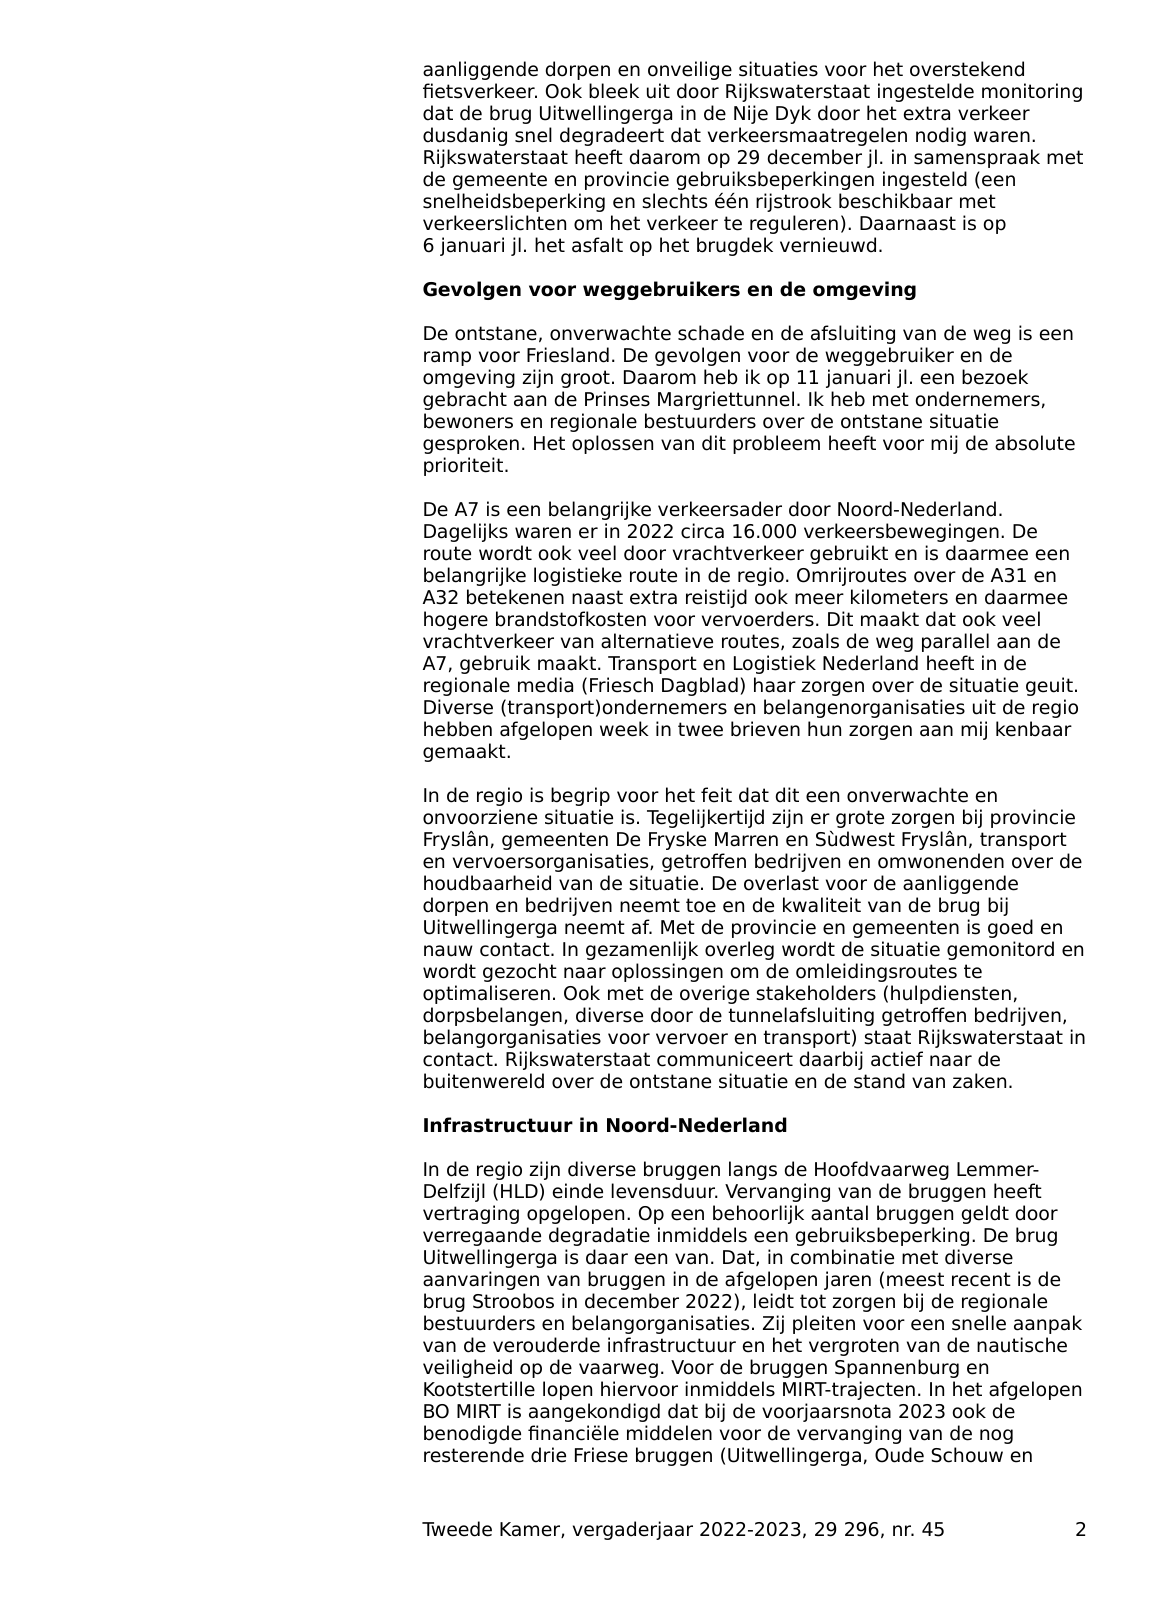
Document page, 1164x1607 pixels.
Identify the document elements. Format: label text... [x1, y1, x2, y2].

text De A7 is een belangrijke verkeersader door Noord-Nederland. Dagelijks waren er in 2022 circa 16.000 verkeersbewegingen. De route wordt ook veel door vrachtverkeer gebruikt en is daarmee een belangrijke logistieke route in de regio. Omrijroutes over de A31 en A32 betekenen naast extra reistijd ook meer kilometers en daarmee hogere brandstofkosten voor vervoerders. Dit maakt dat ook veel vrachtverkeer van alternatieve routes, zoals de weg parallel aan de A7, gebruik maakt. Transport en Logistiek Nederland heeft in de regionale media (Friesch Dagblad) haar zorgen over de situatie geuit. Diverse (transport)ondernemers en belangenorganisaties uit de regio hebben afgelopen week in twee brieven hun zorgen aan mij kenbaar gemaakt. [422, 499, 1087, 763]
text De ontstane, onverwachte schade en de afsluiting van de weg is een ramp voor Friesland. De gevolgen voor de weggebruiker en de omgeving zijn groot. Daarom heb ik op 11 januari jl. een bezoek gebracht aan de Prinses Margriettunnel. Ik heb met ondernemers, bewoners en regionale bestuurders over de ontstane situatie gesproken. Het oplossen van dit probleem heeft voor mij de absolute prioriteit. [422, 323, 1087, 477]
text aanliggende dorpen en onveilige situaties voor het overstekend fietsverkeer. Ook bleek uit door Rijkswaterstaat ingestelde monitoring dat de brug Uitwellingerga in de Nije Dyk door het extra verkeer dusdanig snel degradeert dat verkeersmaatregelen nodig waren. Rijkswaterstaat heeft daarom op 29 december jl. in samenspraak met de gemeente en provincie gebruiksbeperkingen ingesteld (een snelheidsbeperking en slechts één rijstrook beschikbaar met verkeerslichten om het verkeer te reguleren). Daarnaast is op 6 januari jl. het asfalt op het brugdek vernieuwd. [422, 59, 1087, 257]
text In de regio is begrip voor het feit dat dit een onverwachte en onvoorziene situatie is. Tegelijkertijd zijn er grote zorgen bij provincie Fryslân, gemeenten De Fryske Marren en Sùdwest Fryslân, transport en vervoersorganisaties, getroffen bedrijven en omwonenden over de houdbaarheid van de situatie. De overlast voor de aanliggende dorpen en bedrijven neemt toe en de kwaliteit van de brug bij Uitwellingerga neemt af. Met de provincie en gemeenten is goed en nauw contact. In gezamenlijk overleg wordt de situatie gemonitord en wordt gezocht naar oplossingen om de omleidingsroutes te optimaliseren. Ook met de overige stakeholders (hulpdiensten, dorpsbelangen, diverse door de tunnelafsluiting getroffen bedrijven, belangorganisaties voor vervoer en transport) staat Rijkswaterstaat in contact. Rijkswaterstaat communiceert daarbij actief naar de buitenwereld over de ontstane situatie en de stand van zaken. [422, 785, 1087, 1093]
text In de regio zijn diverse bruggen langs de Hoofdvaarweg Lemmer-Delfzijl (HLD) einde levensduur. Vervanging van de bruggen heeft vertraging opgelopen. Op een behoorlijk aantal bruggen geldt door verregaande degradatie inmiddels een gebruiksbeperking. De brug Uitwellingerga is daar een van. Dat, in combinatie met diverse aanvaringen van bruggen in de afgelopen jaren (meest recent is de brug Stroobos in december 2022), leidt tot zorgen bij de regionale bestuurders en belangorganisaties. Zij pleiten voor een snelle aanpak van de verouderde infrastructuur en het vergroten van de nautische veiligheid op de vaarweg. Voor de bruggen Spannenburg en Kootstertille lopen hiervoor inmiddels MIRT-trajecten. In het afgelopen BO MIRT is aangekondigd dat bij de voorjaarsnota 2023 ook de benodigde financiële middelen voor de vervanging van de nog resterende drie Friese bruggen (Uitwellingerga, Oude Schouw en [422, 1159, 1087, 1467]
subtitle Gevolgen voor weggebruikers en de omgeving [422, 279, 1087, 301]
subtitle Infrastructuur in Noord-Nederland [422, 1115, 1087, 1137]
